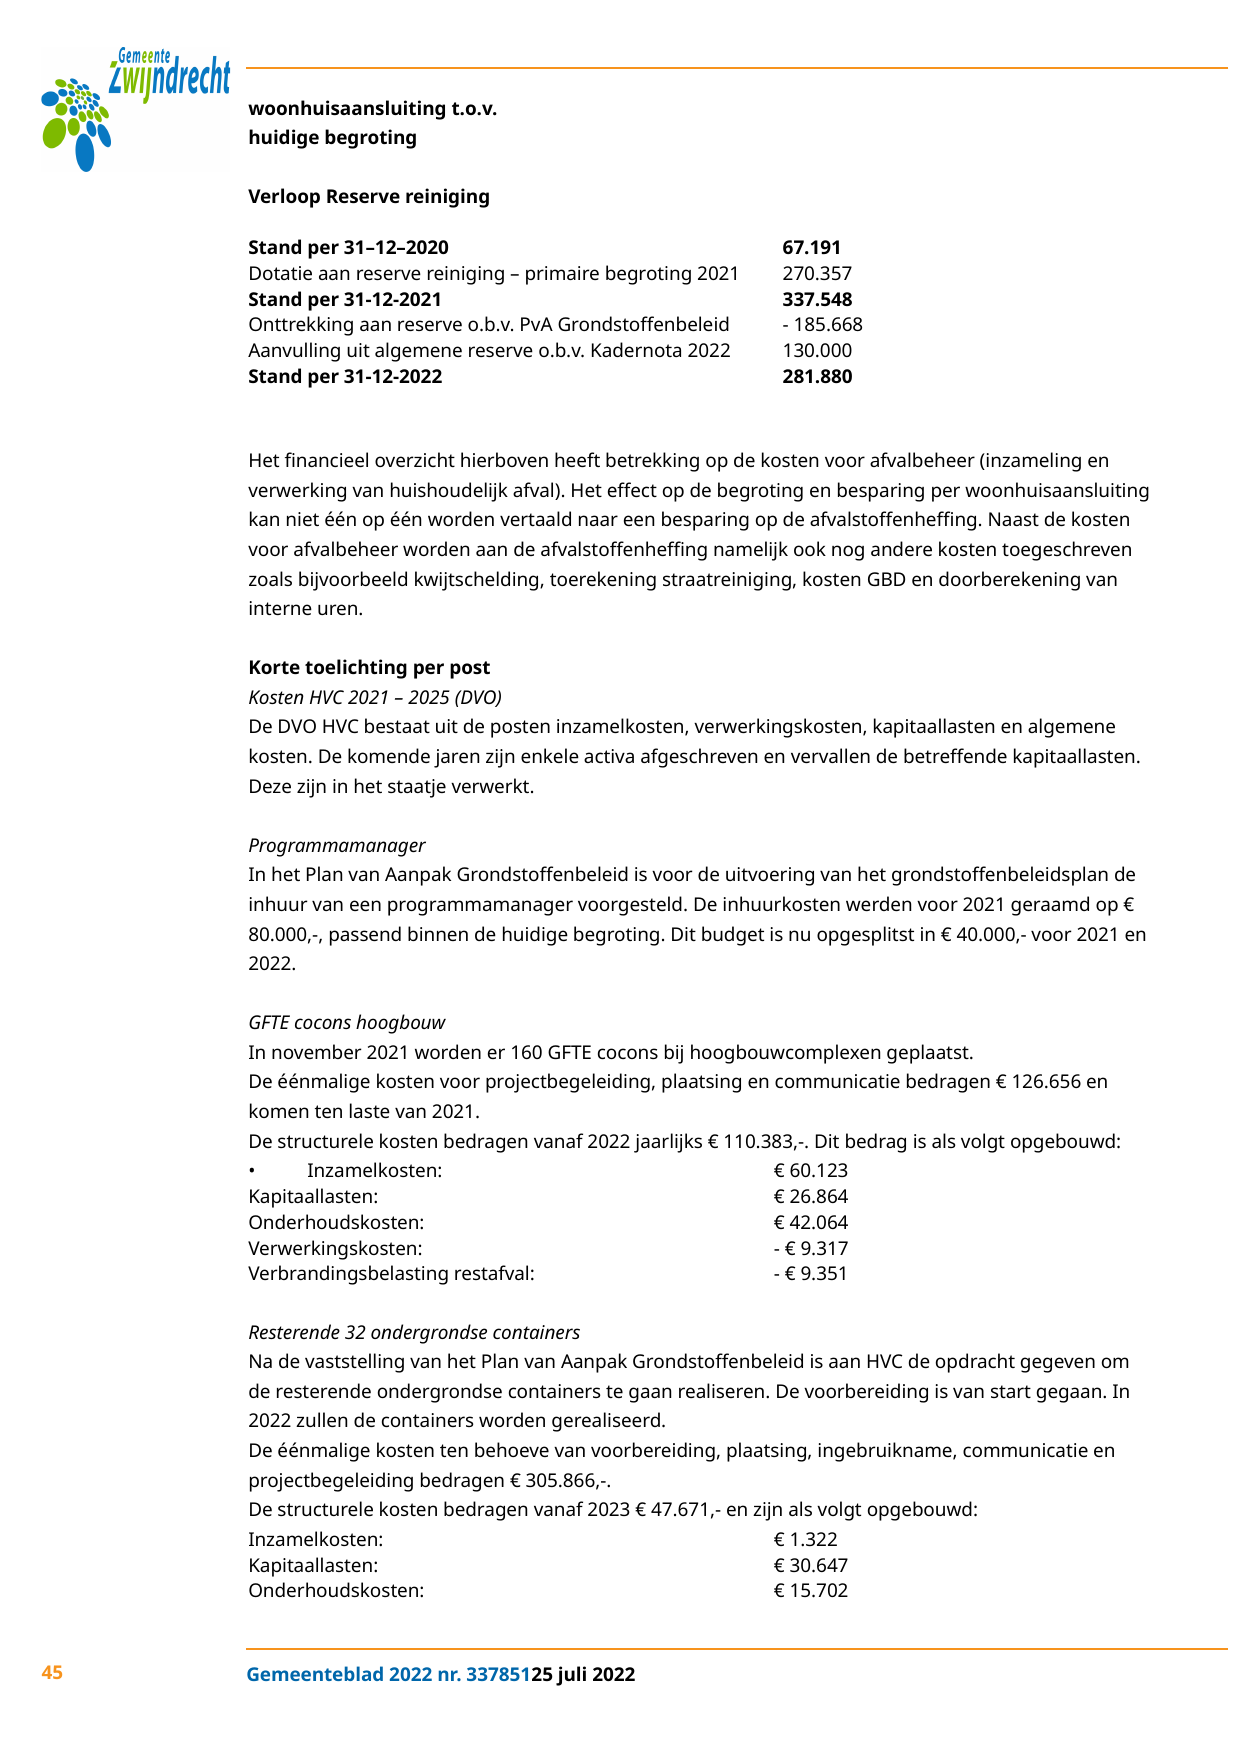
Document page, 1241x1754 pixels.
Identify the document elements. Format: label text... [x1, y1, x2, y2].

table_cell [536, 95, 690, 150]
table_cell [248, 209, 782, 234]
table_cell € 15.702 [774, 1578, 1152, 1603]
table_cell - € 9.317 [774, 1235, 1152, 1260]
table_cell € 42.064 [774, 1209, 1152, 1235]
text De éénmalige kosten voor projectbegeleiding, plaatsing en communicatie bedragen € 126.656 en komen ten laste van 2021. [248, 1069, 1152, 1124]
table_cell [783, 209, 1152, 234]
text Korte toelichting per post [248, 654, 1152, 680]
table_cell Onderhoudskosten: [248, 1209, 774, 1235]
text In november 2021 worden er 160 GFTE cocons bij hoogbouwcomplexen geplaatst. [248, 1039, 1152, 1065]
table_header Verloop Reserve reiniging [248, 183, 782, 209]
table_cell Onderhoudskosten: [248, 1578, 774, 1603]
table_header Inzamelkosten: [248, 1526, 774, 1552]
table_cell Onttrekking aan reserve o.b.v. PvA Grondstoffenbeleid [248, 312, 782, 337]
text GFTE cocons hoogbouw [248, 1009, 1152, 1035]
table_cell [248, 389, 782, 414]
table_cell Dotatie aan reserve reiniging – primaire begroting 2021 [248, 260, 782, 286]
table_cell Kapitaallasten: [248, 1552, 774, 1578]
table_cell 337.548 [783, 286, 1152, 312]
table_cell 130.000 [783, 338, 1152, 363]
table_header € 60.123 [774, 1158, 1152, 1183]
text Kosten HVC 2021 – 2025 (DVO) [248, 684, 1152, 710]
table_cell - 185.668 [783, 312, 1152, 337]
text In het Plan van Aanpak Grondstoffenbeleid is voor de uitvoering van het grondstoffenbeleidsplan de inhuur van een programmamanager voorgesteld. De inhuurkosten werden voor 2021 geraamd op € 80.000,-, passend binnen de huidige begroting. Dit budget is nu opgesplitst in € 40.000,- voor 2021 en 2022. [248, 862, 1152, 976]
table_cell Stand per 31-12-2021 [248, 286, 782, 312]
text Resterende 32 ondergrondse containers [248, 1319, 1152, 1345]
table_header € 1.322 [774, 1526, 1152, 1552]
table_cell Verwerkingskosten: [248, 1235, 774, 1260]
table_cell [998, 95, 1152, 150]
text Na de vaststelling van het Plan van Aanpak Grondstoffenbeleid is aan HVC de opdracht gegeven om de resterende ondergrondse containers te gaan realiseren. De voorbereiding is van start gegaan. In 2022 zullen de containers worden gerealiseerd. [248, 1348, 1152, 1433]
text De structurele kosten bedragen vanaf 2023 € 47.671,- en zijn als volgt opgebouwd: [248, 1496, 1152, 1522]
text De DVO HVC bestaat uit de posten inzamelkosten, verwerkingskosten, kapitaallasten en algemene kosten. De komende jaren zijn enkele activa afgeschreven en vervallen de betreffende kapitaallasten. Deze zijn in het staatje verwerkt. [248, 714, 1152, 798]
table_header [783, 183, 1152, 209]
table_cell Aanvulling uit algemene reserve o.b.v. Kadernota 2022 [248, 338, 782, 363]
table_cell 281.880 [783, 363, 1152, 389]
table_cell 270.357 [783, 260, 1152, 286]
table_cell € 26.864 [774, 1183, 1152, 1209]
table_cell € 30.647 [774, 1552, 1152, 1578]
table_cell [783, 389, 1152, 414]
table_cell Kapitaallasten: [248, 1183, 774, 1209]
text Programmamanager [248, 832, 1152, 858]
table_cell Stand per 31–12–2020 [248, 235, 782, 260]
picture [41, 47, 231, 172]
table_cell [690, 95, 844, 150]
text De éénmalige kosten ten behoeve van voorbereiding, plaatsing, ingebruikname, communicatie en projectbegeleiding bedragen € 305.866,-. [248, 1437, 1152, 1493]
text De structurele kosten bedragen vanaf 2022 jaarlijks € 110.383,-. Dit bedrag is als volgt opgebouwd: [248, 1128, 1152, 1153]
table_cell [844, 95, 998, 150]
text Het financieel overzicht hierboven heeft betrekking op de kosten voor afvalbeheer (inzameling en verwerking van huishoudelijk afval). Het effect op de begroting en besparing per woonhuisaansluiting kan niet één op één worden vertaald naar een besparing op de afvalstoffenheffing. Naast de kosten voor afvalbeheer worden aan de afvalstoffenheffing namelijk ook nog andere kosten toegeschreven zoals bijvoorbeeld kwijtschelding, toerekening straatreiniging, kosten GBD en doorberekening van interne uren. [248, 447, 1152, 621]
table_cell Stand per 31-12-2022 [248, 363, 782, 389]
table_cell woonhuisaansluiting t.o.v. huidige begroting [248, 95, 536, 150]
table_cell Verbrandingsbelasting restafval: [248, 1260, 774, 1286]
table_header Inzamelkosten: [248, 1158, 774, 1183]
table_cell 67.191 [783, 235, 1152, 260]
table_cell - € 9.351 [774, 1260, 1152, 1286]
